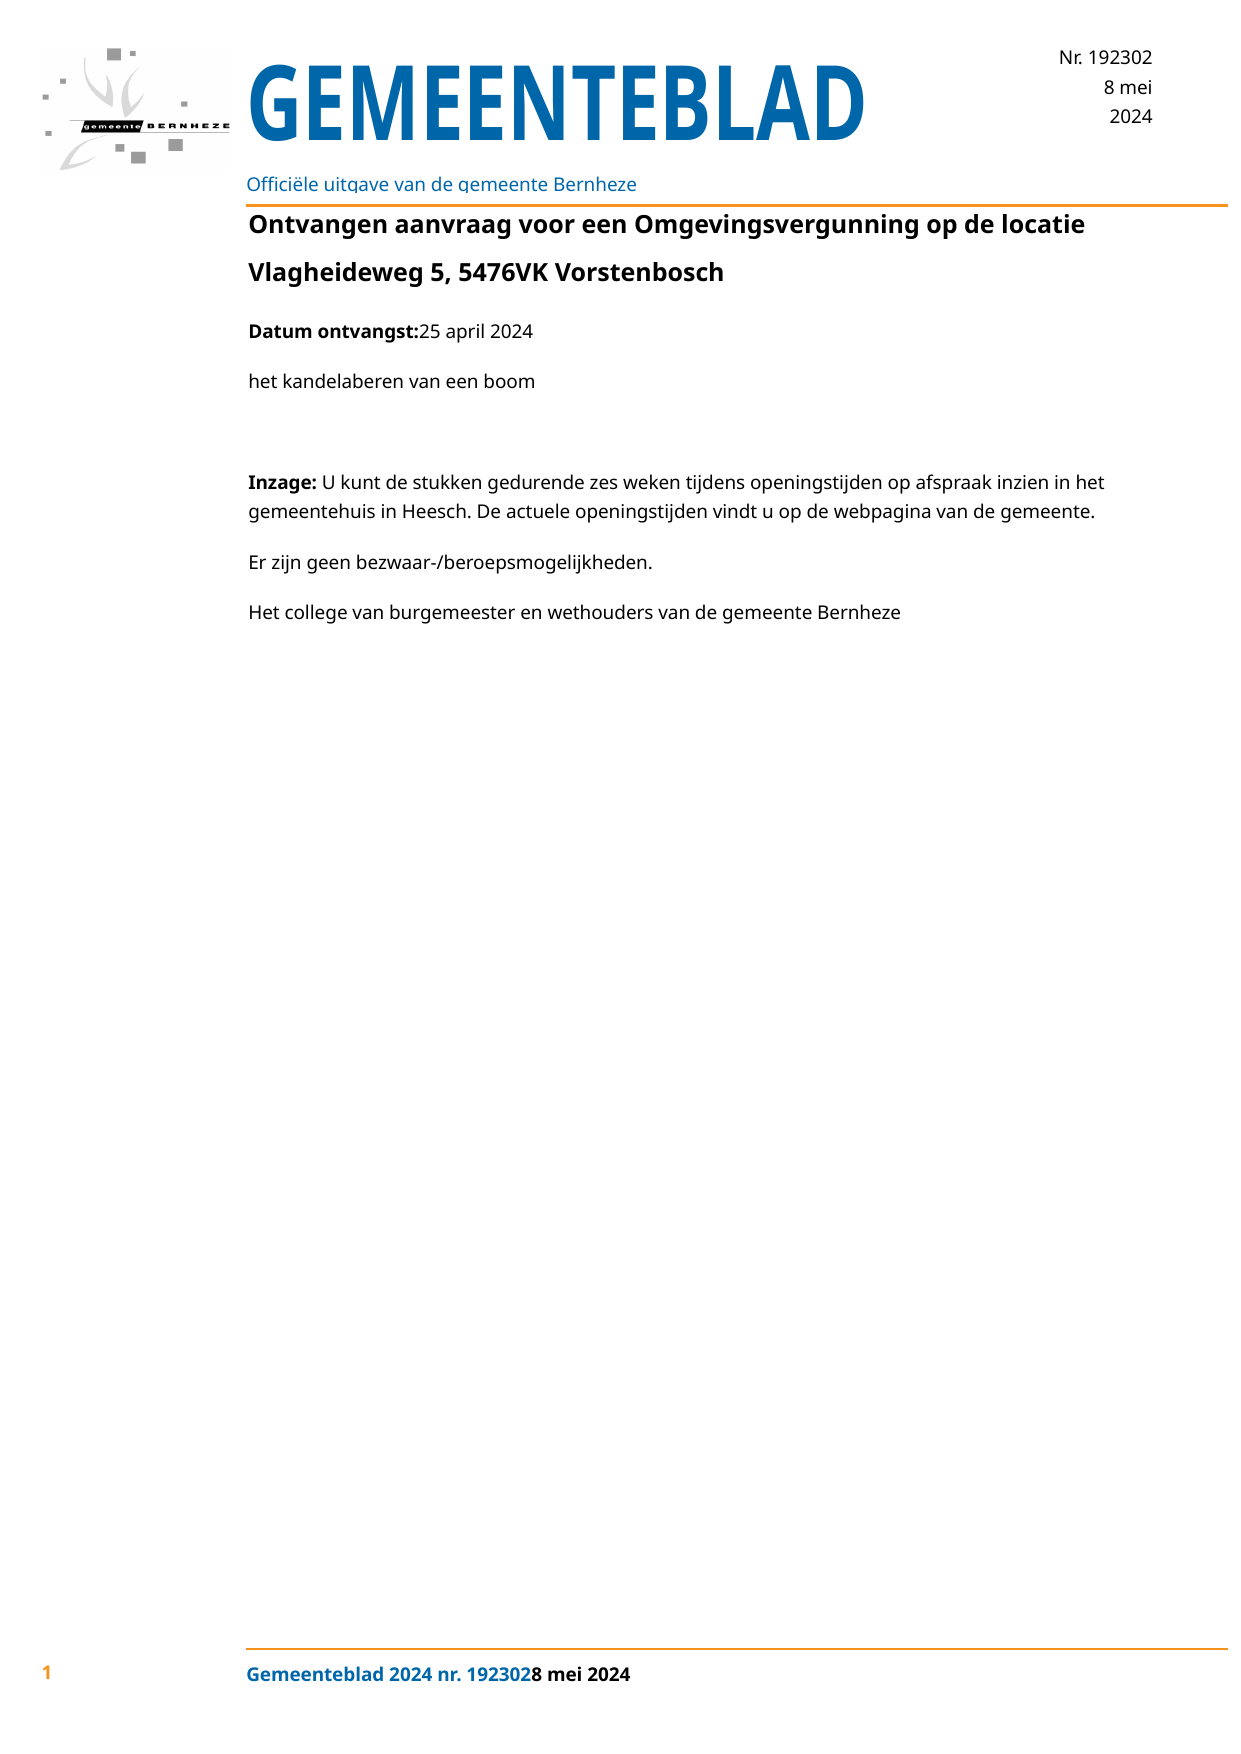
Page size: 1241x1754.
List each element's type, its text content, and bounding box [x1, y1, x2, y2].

text Inzage: U kunt de stukken gedurende zes weken tijdens openingstijden op afspraak inzien in het gemeentehuis in Heesch. De actuele openingstijden vindt u op de webpagina van de gemeente. [248, 469, 1152, 524]
text het kandelaberen van een boom [248, 368, 1152, 394]
text Het college van burgemeester en wethouders van de gemeente Bernheze [248, 599, 1152, 625]
text Datum ontvangst:25 april 2024 [248, 318, 1152, 344]
text Er zijn geen bezwaar-/beroepsmogelijkheden. [248, 549, 1152, 575]
text Ontvangen aanvraag voor een Omgevingsvergunning op de locatie Vlagheideweg 5, 5476VK Vorstenbosch [248, 207, 1152, 288]
picture [41, 47, 231, 172]
